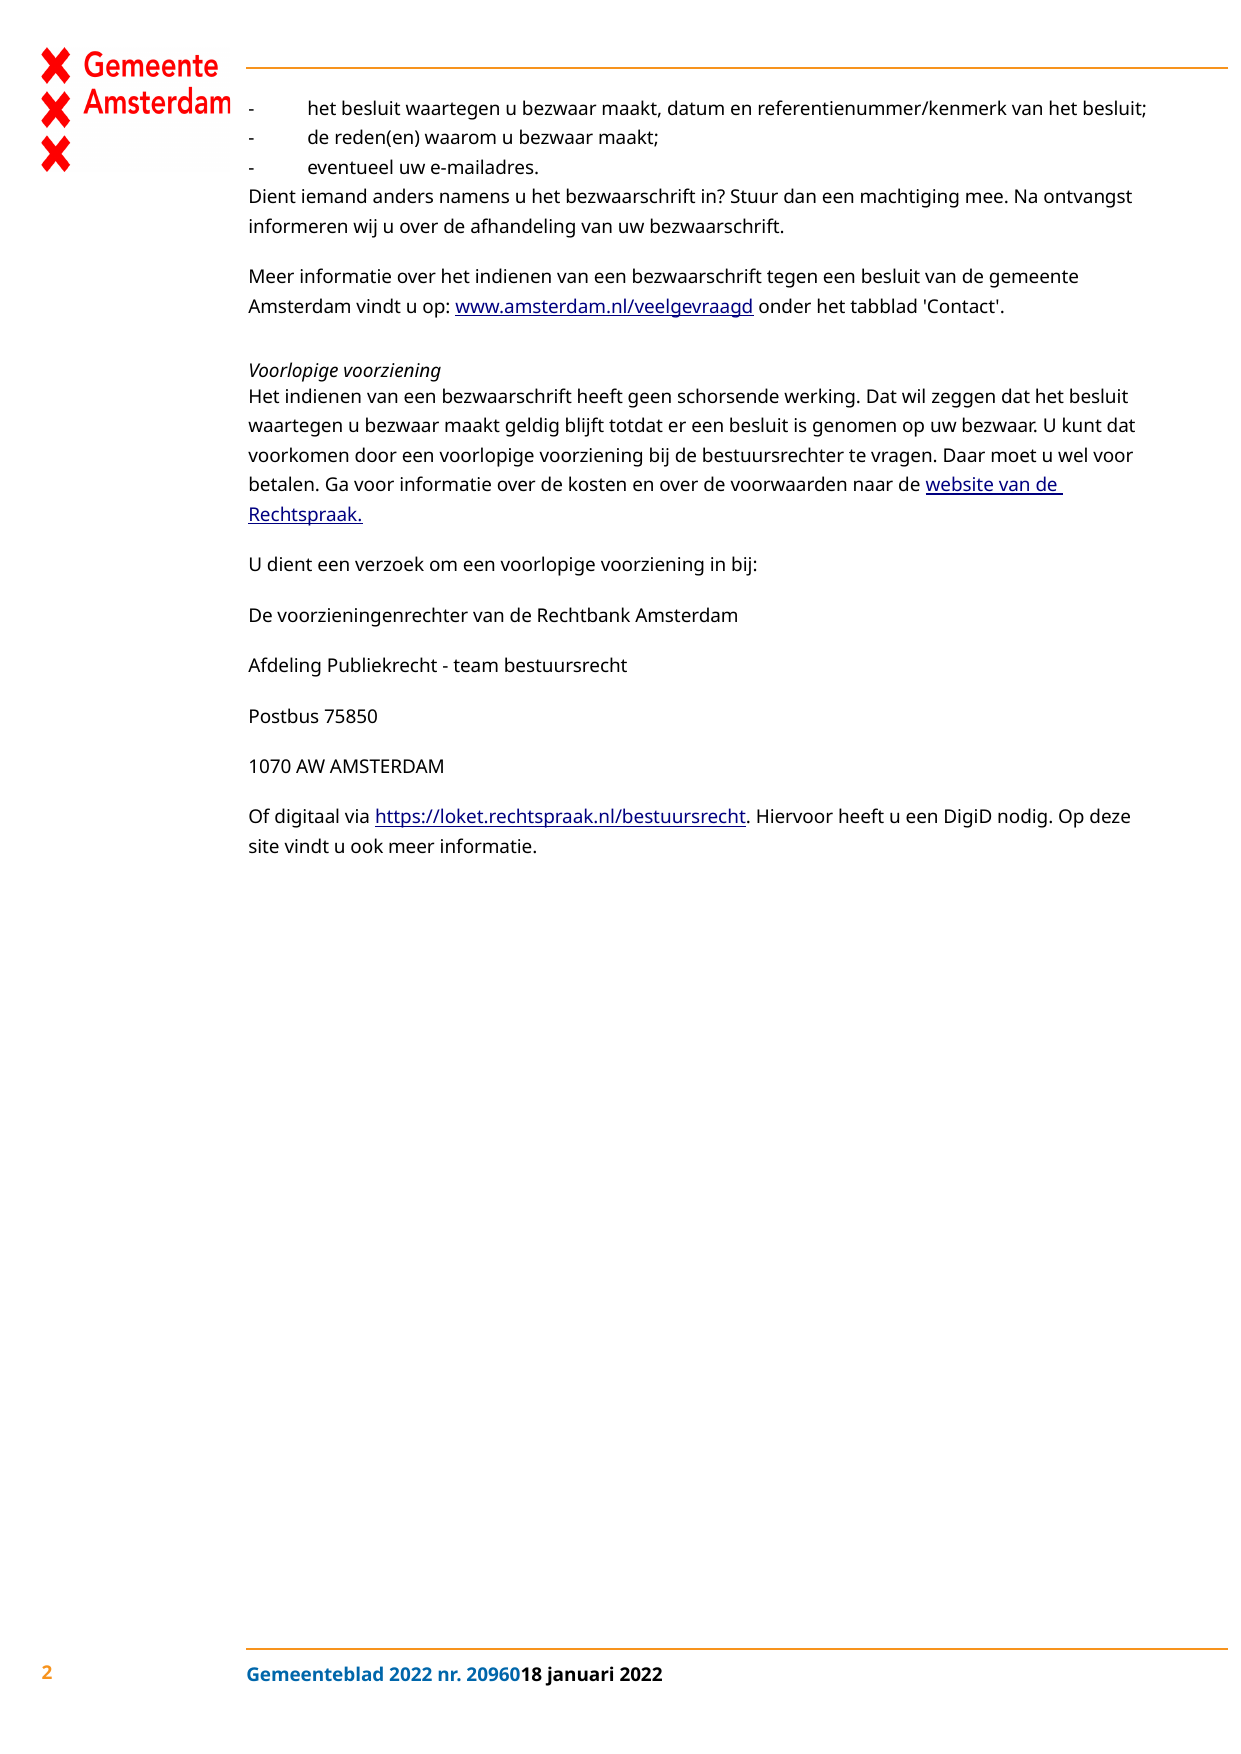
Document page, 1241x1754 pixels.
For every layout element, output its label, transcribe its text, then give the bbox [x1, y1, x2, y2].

text Voorlopige voorziening [248, 357, 1152, 383]
text Meer informatie over het indienen van een bezwaarschrift tegen een besluit van de gemeente Amsterdam vindt u op: www.amsterdam.nl/veelgevraagd onder het tabblad 'Contact'. [248, 263, 1152, 319]
text 1070 AW AMSTERDAM [248, 753, 1152, 779]
text Dient iemand anders namens u het bezwaarschrift in? Stuur dan een machtiging mee. Na ontvangst informeren wij u over de afhandeling van uw bezwaarschrift. [248, 183, 1152, 239]
list de reden(en) waarom u bezwaar maakt; [248, 124, 1152, 150]
text Of digitaal via https://loket.rechtspraak.nl/bestuursrecht. Hiervoor heeft u een DigiD nodig. Op deze site vindt u ook meer informatie. [248, 804, 1152, 859]
picture [41, 47, 231, 172]
text Afdeling Publiekrecht - team bestuursrecht [248, 652, 1152, 678]
text U dient een verzoek om een voorlopige voorziening in bij: [248, 552, 1152, 577]
list het besluit waartegen u bezwaar maakt, datum en referentienummer/kenmerk van het besluit; [248, 95, 1152, 121]
text Het indienen van een bezwaarschrift heeft geen schorsende werking. Dat wil zeggen dat het besluit waartegen u bezwaar maakt geldig blijft totdat er een besluit is genomen op uw bezwaar. U kunt dat voorkomen door een voorlopige voorziening bij de bestuursrechter te vragen. Daar moet u wel voor betalen. Ga voor informatie over de kosten en over de voorwaarden naar de website van de Rechtspraak. [248, 383, 1152, 527]
text De voorzieningenrechter van de Rechtbank Amsterdam [248, 602, 1152, 628]
list eventueel uw e-mailadres. [248, 154, 1152, 180]
text Postbus 75850 [248, 703, 1152, 728]
